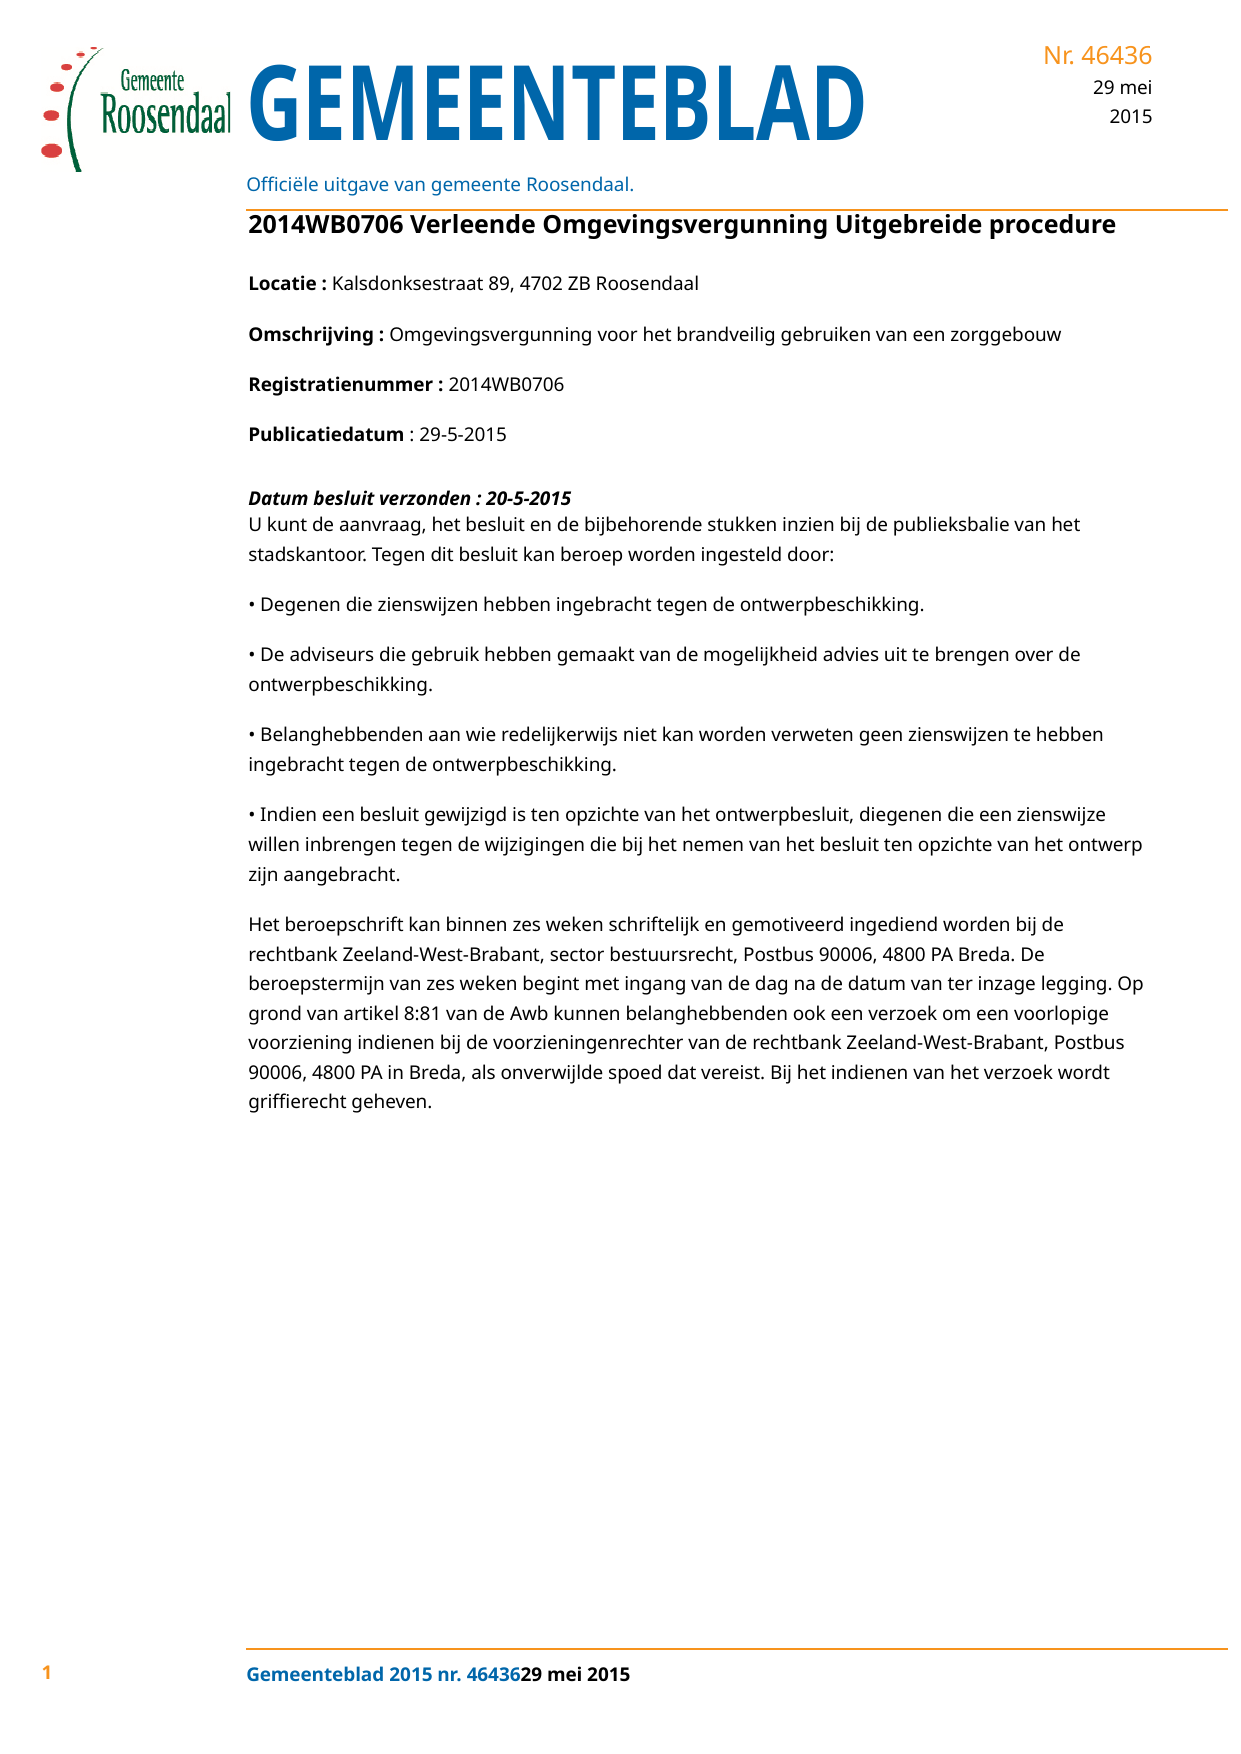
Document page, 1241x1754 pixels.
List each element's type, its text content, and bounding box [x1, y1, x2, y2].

text • Belanghebbenden aan wie redelijkerwijs niet kan worden verweten geen zienswijzen te hebben ingebracht tegen de ontwerpbeschikking. [248, 722, 1152, 777]
text Omschrijving : Omgevingsvergunning voor het brandveilig gebruiken van een zorggebouw [248, 321, 1152, 346]
text U kunt de aanvraag, het besluit en de bijbehorende stukken inzien bij de publieksbalie van het stadskantoor. Tegen dit besluit kan beroep worden ingesteld door: [248, 511, 1152, 567]
text • De adviseurs die gebruik hebben gemaakt van de mogelijkheid advies uit te brengen over de ontwerpbeschikking. [248, 642, 1152, 697]
text Locatie : Kalsdonksestraat 89, 4702 ZB Roosendaal [248, 270, 1152, 296]
text Het beroepschrift kan binnen zes weken schriftelijk en gemotiveerd ingediend worden bij de rechtbank Zeeland-West-Brabant, sector bestuursrecht, Postbus 90006, 4800 PA Breda. De beroepstermijn van zes weken begint met ingang van de dag na de datum van ter inzage legging. Op grond van artikel 8:81 van de Awb kunnen belanghebbenden ook een verzoek om een voorlopige voorziening indienen bij de voorzieningenrechter van de rechtbank Zeeland-West-Brabant, Postbus 90006, 4800 PA in Breda, als onverwijlde spoed dat vereist. Bij het indienen van het verzoek wordt griffierecht geheven. [248, 911, 1152, 1114]
text • Degenen die zienswijzen hebben ingebracht tegen de ontwerpbeschikking. [248, 591, 1152, 617]
text 2014WB0706 Verleende Omgevingsvergunning Uitgebreide procedure [248, 211, 1152, 241]
text Publicatiedatum : 29-5-2015 [248, 422, 1152, 447]
text Registratienummer : 2014WB0706 [248, 371, 1152, 397]
text Datum besluit verzonden : 20-5-2015 [248, 486, 1152, 511]
text • Indien een besluit gewijzigd is ten opzichte van het ontwerpbesluit, diegenen die een zienswijze willen inbrengen tegen de wijzigingen die bij het nemen van het besluit ten opzichte van het ontwerp zijn aangebracht. [248, 802, 1152, 887]
picture [41, 47, 231, 172]
